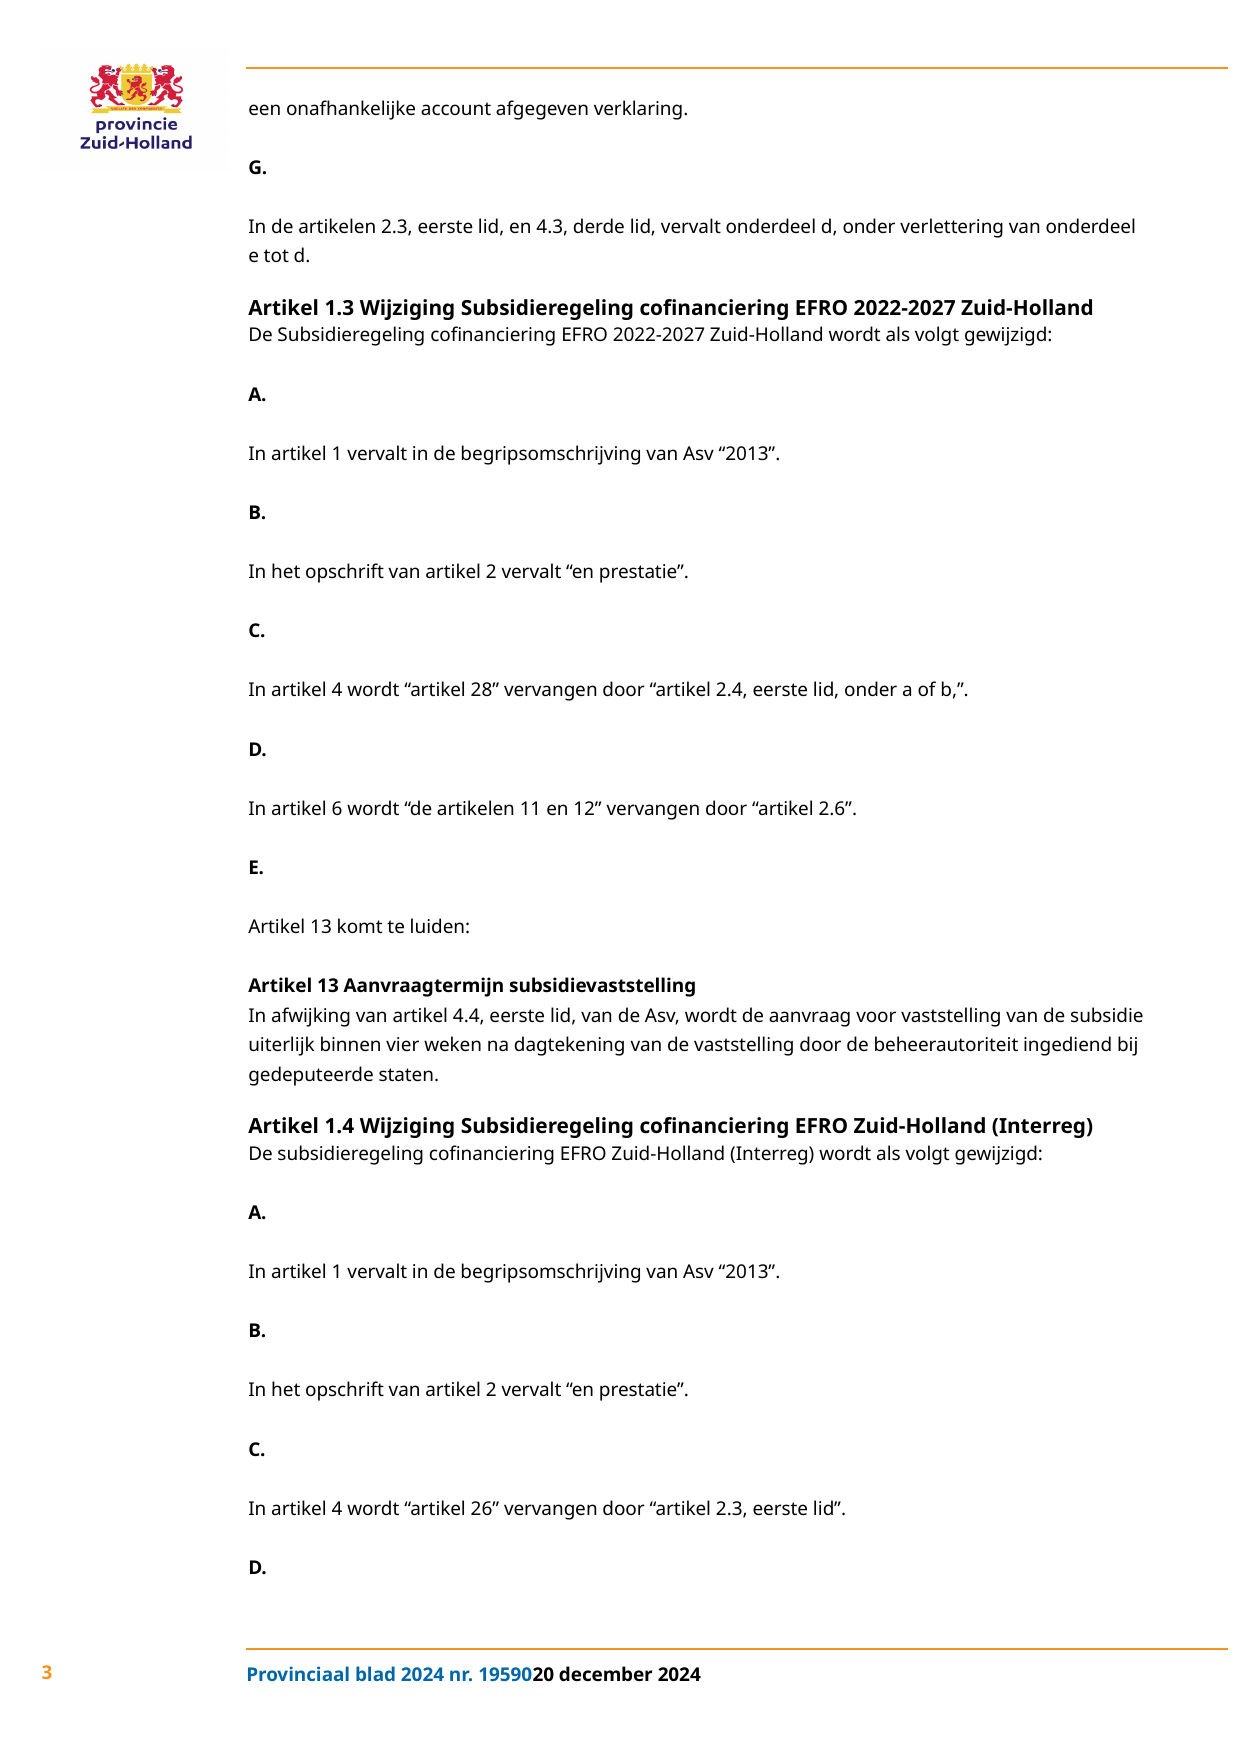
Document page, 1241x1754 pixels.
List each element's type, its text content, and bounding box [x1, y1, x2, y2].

text In artikel 1 vervalt in de begripsomschrijving van Asv “2013”. [248, 440, 1152, 466]
text B. [248, 499, 1152, 525]
text Artikel 1.4 Wijziging Subsidieregeling cofinanciering EFRO Zuid-Holland (Interreg) [248, 1112, 1152, 1140]
text A. [248, 381, 1152, 406]
text Artikel 13 Aanvraagtermijn subsidievaststelling [248, 972, 1152, 998]
text A. [248, 1199, 1152, 1225]
text G. [248, 154, 1152, 180]
text In artikel 4 wordt “artikel 26” vervangen door “artikel 2.3, eerste lid”. [248, 1495, 1152, 1521]
text In artikel 1 vervalt in de begripsomschrijving van Asv “2013”. [248, 1258, 1152, 1284]
picture [41, 47, 231, 172]
text In het opschrift van artikel 2 vervalt “en prestatie”. [248, 558, 1152, 584]
text De Subsidieregeling cofinanciering EFRO 2022-2027 Zuid-Holland wordt als volgt gewijzigd: [248, 322, 1152, 347]
text In artikel 4 wordt “artikel 28” vervangen door “artikel 2.4, eerste lid, onder a of b,”. [248, 677, 1152, 702]
text D. [248, 736, 1152, 761]
text C. [248, 1436, 1152, 1462]
text Artikel 13 komt te luiden: [248, 913, 1152, 939]
text In de artikelen 2.3, eerste lid, en 4.3, derde lid, vervalt onderdeel d, onder verlettering van onderdeel e tot d. [248, 213, 1152, 268]
text D. [248, 1554, 1152, 1580]
text In artikel 6 wordt “de artikelen 11 en 12” vervangen door “artikel 2.6”. [248, 795, 1152, 821]
text een onafhankelijke account afgegeven verklaring. [248, 95, 1152, 121]
text In afwijking van artikel 4.4, eerste lid, van de Asv, wordt de aanvraag voor vaststelling van de subsidie uiterlijk binnen vier weken na dagtekening van de vaststelling door de beheerautoriteit ingediend bij gedeputeerde staten. [248, 1002, 1152, 1087]
text Artikel 1.3 Wijziging Subsidieregeling cofinanciering EFRO 2022-2027 Zuid-Holland [248, 293, 1152, 322]
text C. [248, 617, 1152, 643]
text B. [248, 1317, 1152, 1343]
text De subsidieregeling cofinanciering EFRO Zuid-Holland (Interreg) wordt als volgt gewijzigd: [248, 1140, 1152, 1166]
text E. [248, 854, 1152, 880]
text In het opschrift van artikel 2 vervalt “en prestatie”. [248, 1377, 1152, 1402]
